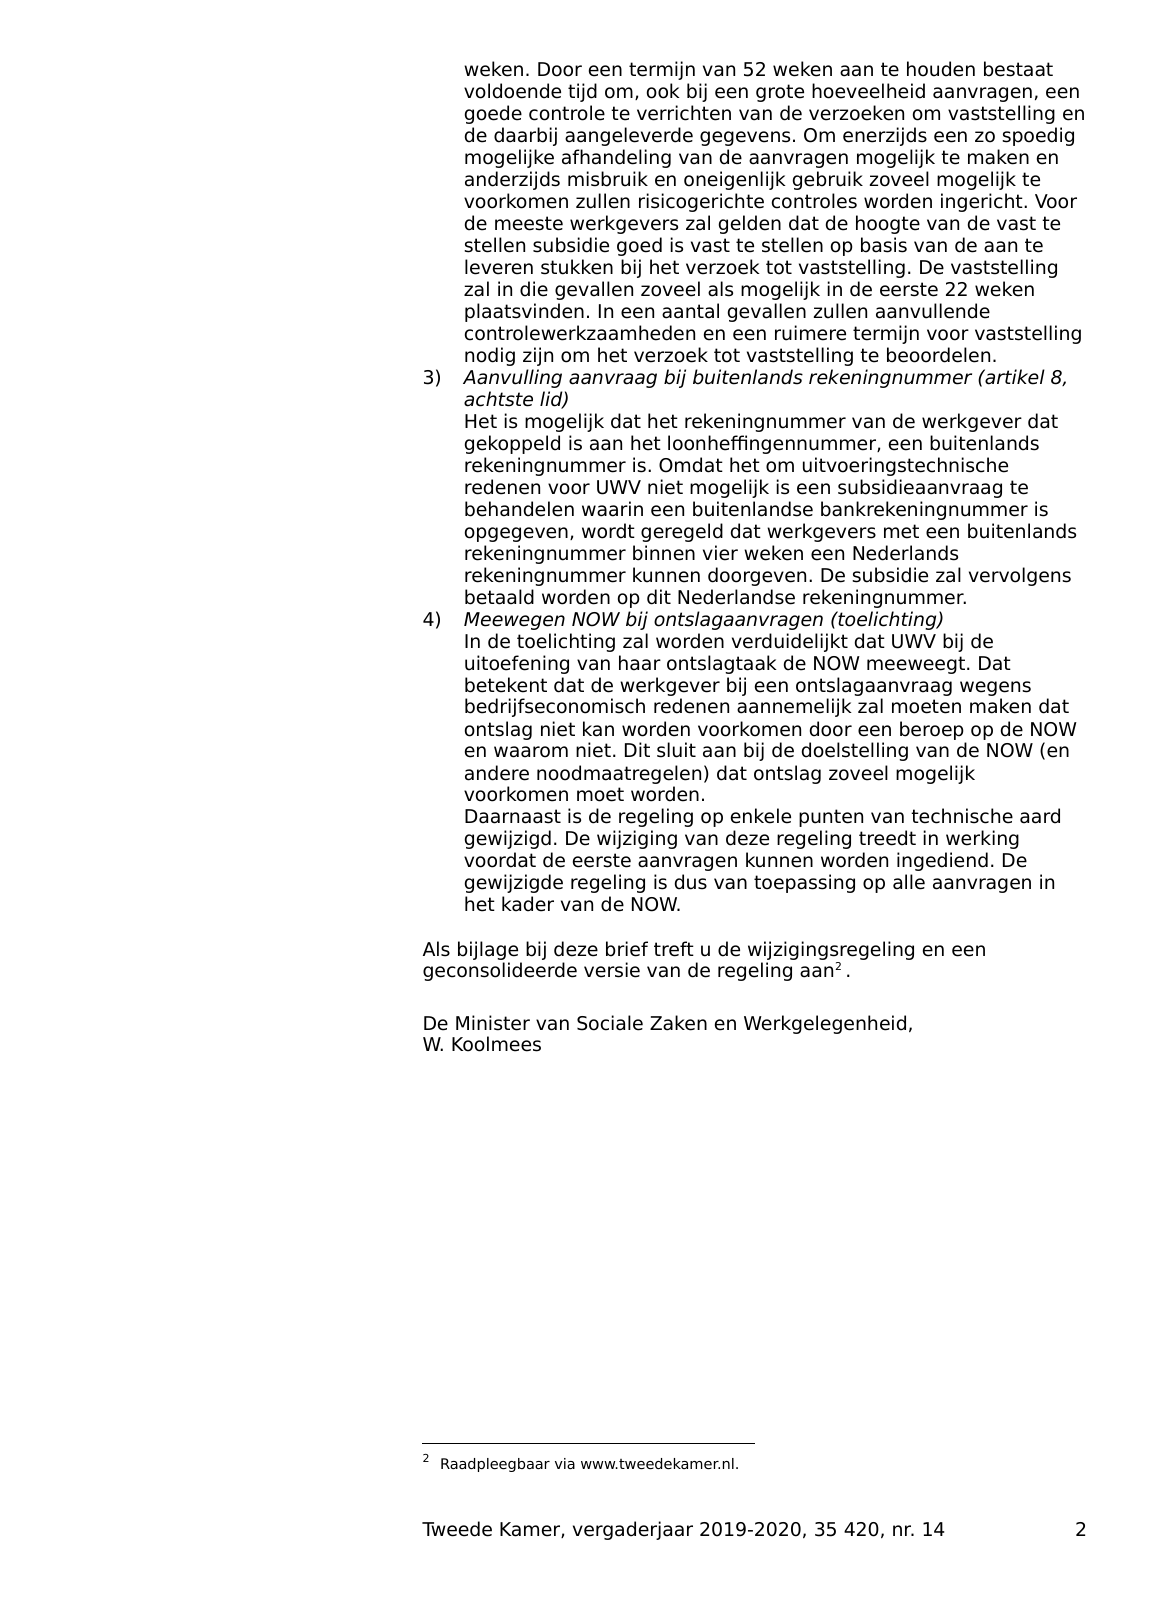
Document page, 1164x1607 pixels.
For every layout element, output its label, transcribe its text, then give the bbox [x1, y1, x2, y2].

text Raadpleegbaar via www.tweedekamer.nl. [422, 1452, 1087, 1474]
text De Minister van Sociale Zaken en Werkgelegenheid, W. Koolmees [422, 1012, 1087, 1056]
text weken. Door een termijn van 52 weken aan te houden bestaat voldoende tijd om, ook bij een grote hoeveelheid aanvragen, een goede controle te verrichten van de verzoeken om vaststelling en de daarbij aangeleverde gegevens. Om enerzijds een zo spoedig mogelijke afhandeling van de aanvragen mogelijk te maken en anderzijds misbruik en oneigenlijk gebruik zoveel mogelijk te voorkomen zullen risicogerichte controles worden ingericht. Voor de meeste werkgevers zal gelden dat de hoogte van de vast te stellen subsidie goed is vast te stellen op basis van de aan te leveren stukken bij het verzoek tot vaststelling. De vaststelling zal in die gevallen zoveel als mogelijk in de eerste 22 weken plaatsvinden. In een aantal gevallen zullen aanvullende controlewerkzaamheden en een ruimere termijn voor vaststelling nodig zijn om het verzoek tot vaststelling te beoordelen. [464, 59, 1087, 367]
text Het is mogelijk dat het rekeningnummer van de werkgever dat gekoppeld is aan het loonheffingennummer, een buitenlands rekeningnummer is. Omdat het om uitvoeringstechnische redenen voor UWV niet mogelijk is een subsidieaanvraag te behandelen waarin een buitenlandse bankrekeningnummer is opgegeven, wordt geregeld dat werkgevers met een buitenlands rekeningnummer binnen vier weken een Nederlands rekeningnummer kunnen doorgeven. De subsidie zal vervolgens betaald worden op dit Nederlandse rekeningnummer. [464, 411, 1087, 608]
text In de toelichting zal worden verduidelijkt dat UWV bij de uitoefening van haar ontslagtaak de NOW meeweegt. Dat betekent dat de werkgever bij een ontslagaanvraag wegens bedrijfseconomisch redenen aannemelijk zal moeten maken dat ontslag niet kan worden voorkomen door een beroep op de NOW en waarom niet. Dit sluit aan bij de doelstelling van de NOW (en andere noodmaatregelen) dat ontslag zoveel mogelijk voorkomen moet worden. [464, 631, 1087, 806]
text Daarnaast is de regeling op enkele punten van technische aard gewijzigd. De wijziging van deze regeling treedt in werking voordat de eerste aanvragen kunnen worden ingediend. De gewijzigde regeling is dus van toepassing op alle aanvragen in het kader van de NOW. [464, 806, 1087, 916]
text 4) Meewegen NOW bij ontslagaanvragen (toelichting) [422, 608, 1087, 631]
text Als bijlage bij deze brief treft u de wijzigingsregeling en een geconsolideerde versie van de regeling aan. [422, 938, 1087, 982]
text 3) Aanvulling aanvraag bij buitenlands rekeningnummer (artikel 8, achtste lid) [422, 367, 1087, 411]
